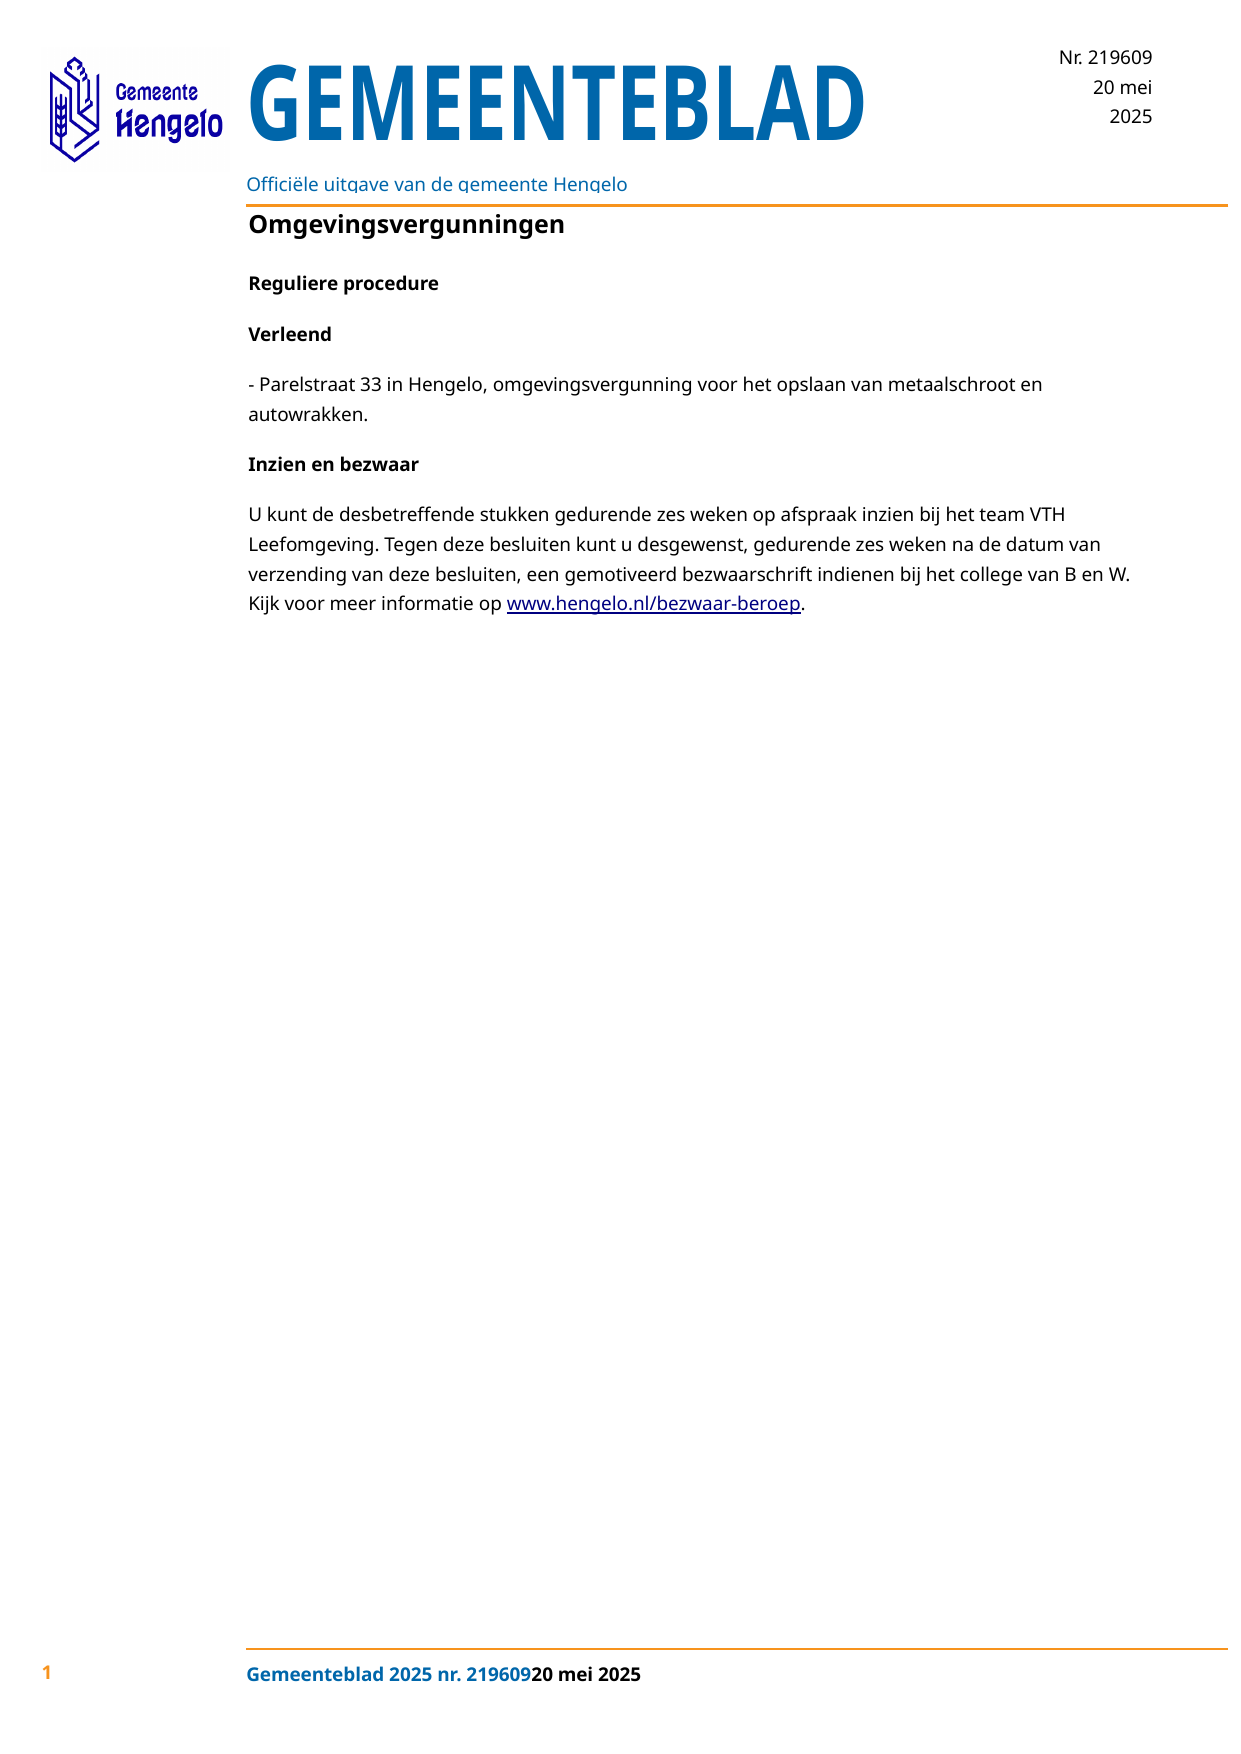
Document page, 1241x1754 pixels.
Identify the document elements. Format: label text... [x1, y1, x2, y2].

text Inzien en bezwaar [248, 451, 1152, 477]
text - Parelstraat 33 in Hengelo, omgevingsvergunning voor het opslaan van metaalschroot en autowrakken. [248, 371, 1152, 426]
picture [41, 47, 231, 172]
text U kunt de desbetreffende stukken gedurende zes weken op afspraak inzien bij het team VTH Leefomgeving. Tegen deze besluiten kunt u desgewenst, gedurende zes weken na de datum van verzending van deze besluiten, een gemotiveerd bezwaarschrift indienen bij het college van B en W. Kijk voor meer informatie op www.hengelo.nl/bezwaar-beroep. [248, 502, 1152, 616]
text Reguliere procedure [248, 270, 1152, 296]
text Omgevingsvergunningen [248, 207, 1152, 241]
text Verleend [248, 321, 1152, 346]
